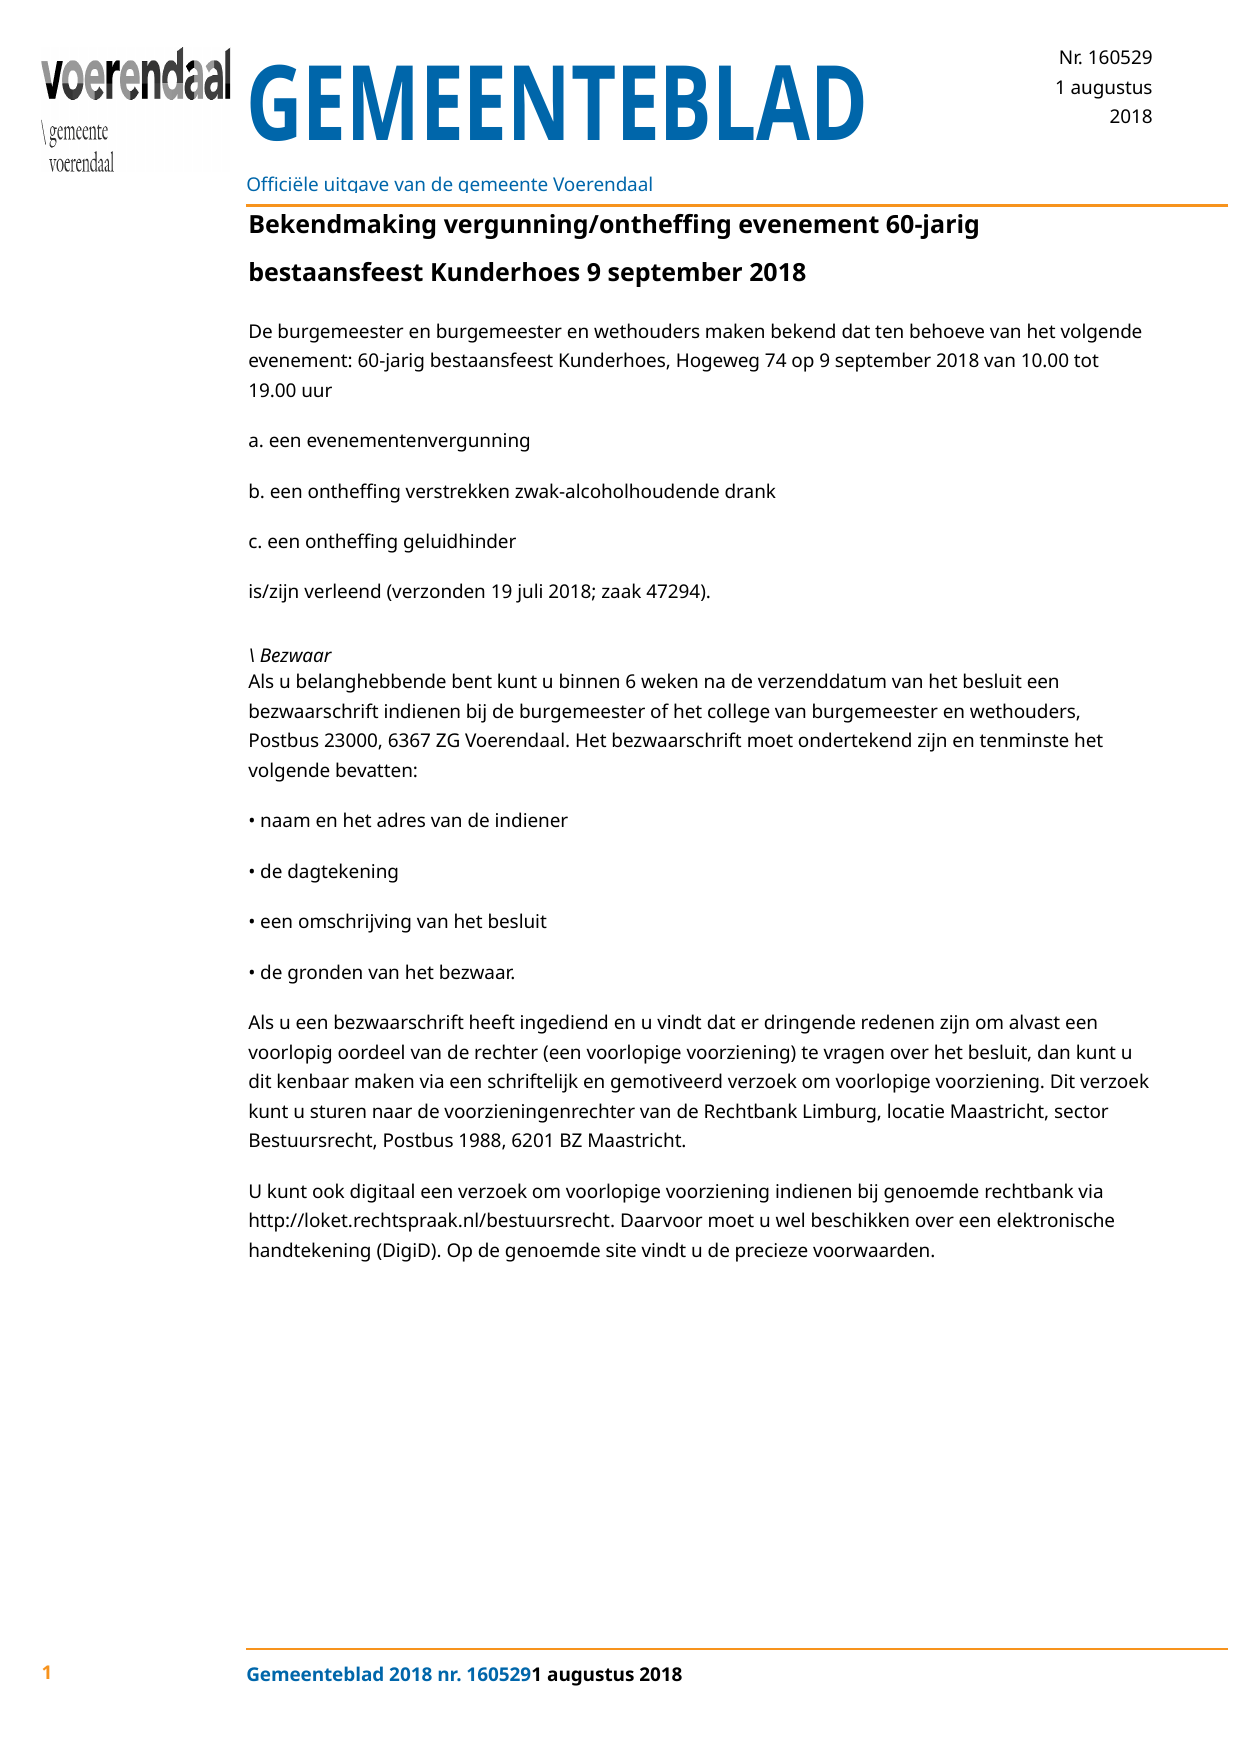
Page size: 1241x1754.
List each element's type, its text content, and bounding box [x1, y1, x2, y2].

picture [41, 47, 231, 172]
text Als u belanghebbende bent kunt u binnen 6 weken na de verzenddatum van het besluit een bezwaarschrift indienen bij de burgemeester of het college van burgemeester en wethouders, Postbus 23000, 6367 ZG Voerendaal. Het bezwaarschrift moet ondertekend zijn en tenminste het volgende bevatten: [248, 668, 1152, 783]
text • een omschrijving van het besluit [248, 908, 1152, 934]
text U kunt ook digitaal een verzoek om voorlopige voorziening indienen bij genoemde rechtbank via http://loket.rechtspraak.nl/bestuursrecht. Daarvoor moet u wel beschikken over een elektronische handtekening (DigiD). Op de genoemde site vindt u de precieze voorwaarden. [248, 1178, 1152, 1263]
text a. een evenementenvergunning [248, 427, 1152, 453]
text • de dagtekening [248, 858, 1152, 884]
text • de gronden van het bezwaar. [248, 959, 1152, 984]
text is/zijn verleend (verzonden 19 juli 2018; zaak 47294). [248, 579, 1152, 604]
text \ Bezwaar [248, 643, 1152, 668]
text De burgemeester en burgemeester en wethouders maken bekend dat ten behoeve van het volgende evenement: 60-jarig bestaansfeest Kunderhoes, Hogeweg 74 op 9 september 2018 van 10.00 tot 19.00 uur [248, 318, 1152, 403]
text • naam en het adres van de indiener [248, 808, 1152, 833]
text Als u een bezwaarschrift heeft ingediend en u vindt dat er dringende redenen zijn om alvast een voorlopig oordeel van de rechter (een voorlopige voorziening) te vragen over het besluit, dan kunt u dit kenbaar maken via een schriftelijk en gemotiveerd verzoek om voorlopige voorziening. Dit verzoek kunt u sturen naar de voorzieningenrechter van de Rechtbank Limburg, locatie Maastricht, sector Bestuursrecht, Postbus 1988, 6201 BZ Maastricht. [248, 1009, 1152, 1153]
text b. een ontheffing verstrekken zwak-alcoholhoudende drank [248, 478, 1152, 504]
text c. een ontheffing geluidhinder [248, 528, 1152, 554]
text Bekendmaking vergunning/ontheffing evenement 60-jarig bestaansfeest Kunderhoes 9 september 2018 [248, 207, 1152, 288]
